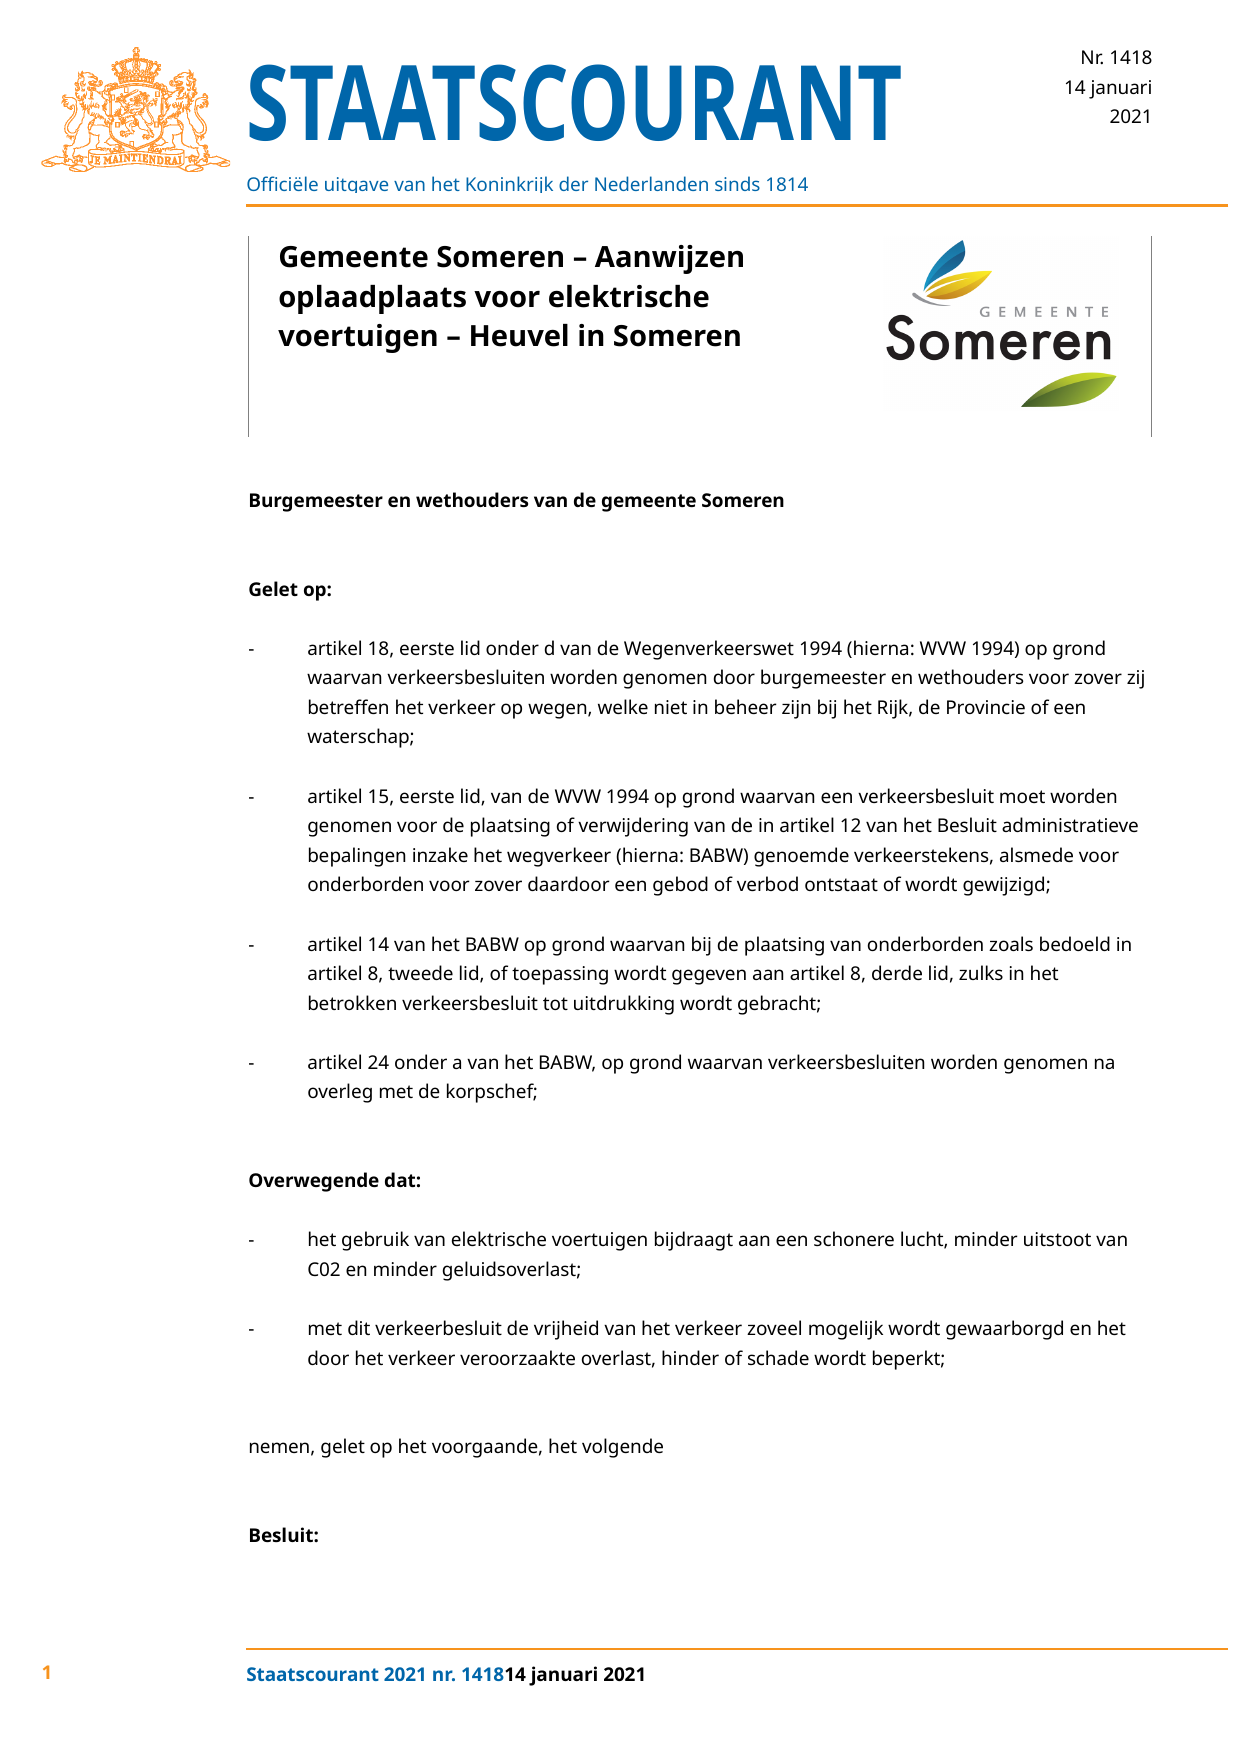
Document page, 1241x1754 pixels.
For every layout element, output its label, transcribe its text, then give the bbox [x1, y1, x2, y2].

list artikel 24 onder a van het BABW, op grond waarvan verkeersbesluiten worden genomen na overleg met de korpschef; [248, 1049, 1152, 1104]
table_header Gemeente Someren – Aanwijzen oplaadplaats voor elektrische voertuigen – Heuvel in Someren [249, 236, 850, 437]
picture [41, 47, 231, 172]
list met dit verkeerbesluit de vrijheid van het verkeer zoveel mogelijk wordt gewaarborgd en het door het verkeer veroorzaakte overlast, hinder of schade wordt beperkt; [248, 1315, 1152, 1371]
list artikel 14 van het BABW op grond waarvan bij de plaatsing van onderborden zoals bedoeld in artikel 8, tweede lid, of toepassing wordt gegeven aan artikel 8, derde lid, zulks in het betrokken verkeersbesluit tot uitdrukking wordt gebracht; [248, 931, 1152, 1016]
list artikel 18, eerste lid onder d van de Wegenverkeerswet 1994 (hierna: WVW 1994) op grond waarvan verkeersbesluiten worden genomen door burgemeester en wethouders voor zover zij betreffen het verkeer op wegen, welke niet in beheer zijn bij het Rijk, de Provincie of een waterschap; [248, 635, 1152, 749]
text Overwegende dat: [248, 1167, 1152, 1193]
list artikel 15, eerste lid, van de WVW 1994 op grond waarvan een verkeersbesluit moet worden genomen voor de plaatsing of verwijdering van de in artikel 12 van het Besluit administratieve bepalingen inzake het wegverkeer (hierna: BABW) genoemde verkeerstekens, alsmede voor onderborden voor zover daardoor een gebod of verbod ontstaat of wordt gewijzigd; [248, 783, 1152, 897]
list het gebruik van elektrische voertuigen bijdraagt aan een schonere lucht, minder uitstoot van C02 en minder geluidsoverlast; [248, 1227, 1152, 1282]
table_header [850, 236, 1151, 437]
text Burgemeester en wethouders van de gemeente Someren [248, 487, 1152, 513]
text nemen, gelet op het voorgaande, het volgende [248, 1434, 1152, 1459]
text Gelet op: [248, 576, 1152, 601]
text Besluit: [248, 1522, 1152, 1548]
picture [882, 236, 1119, 411]
